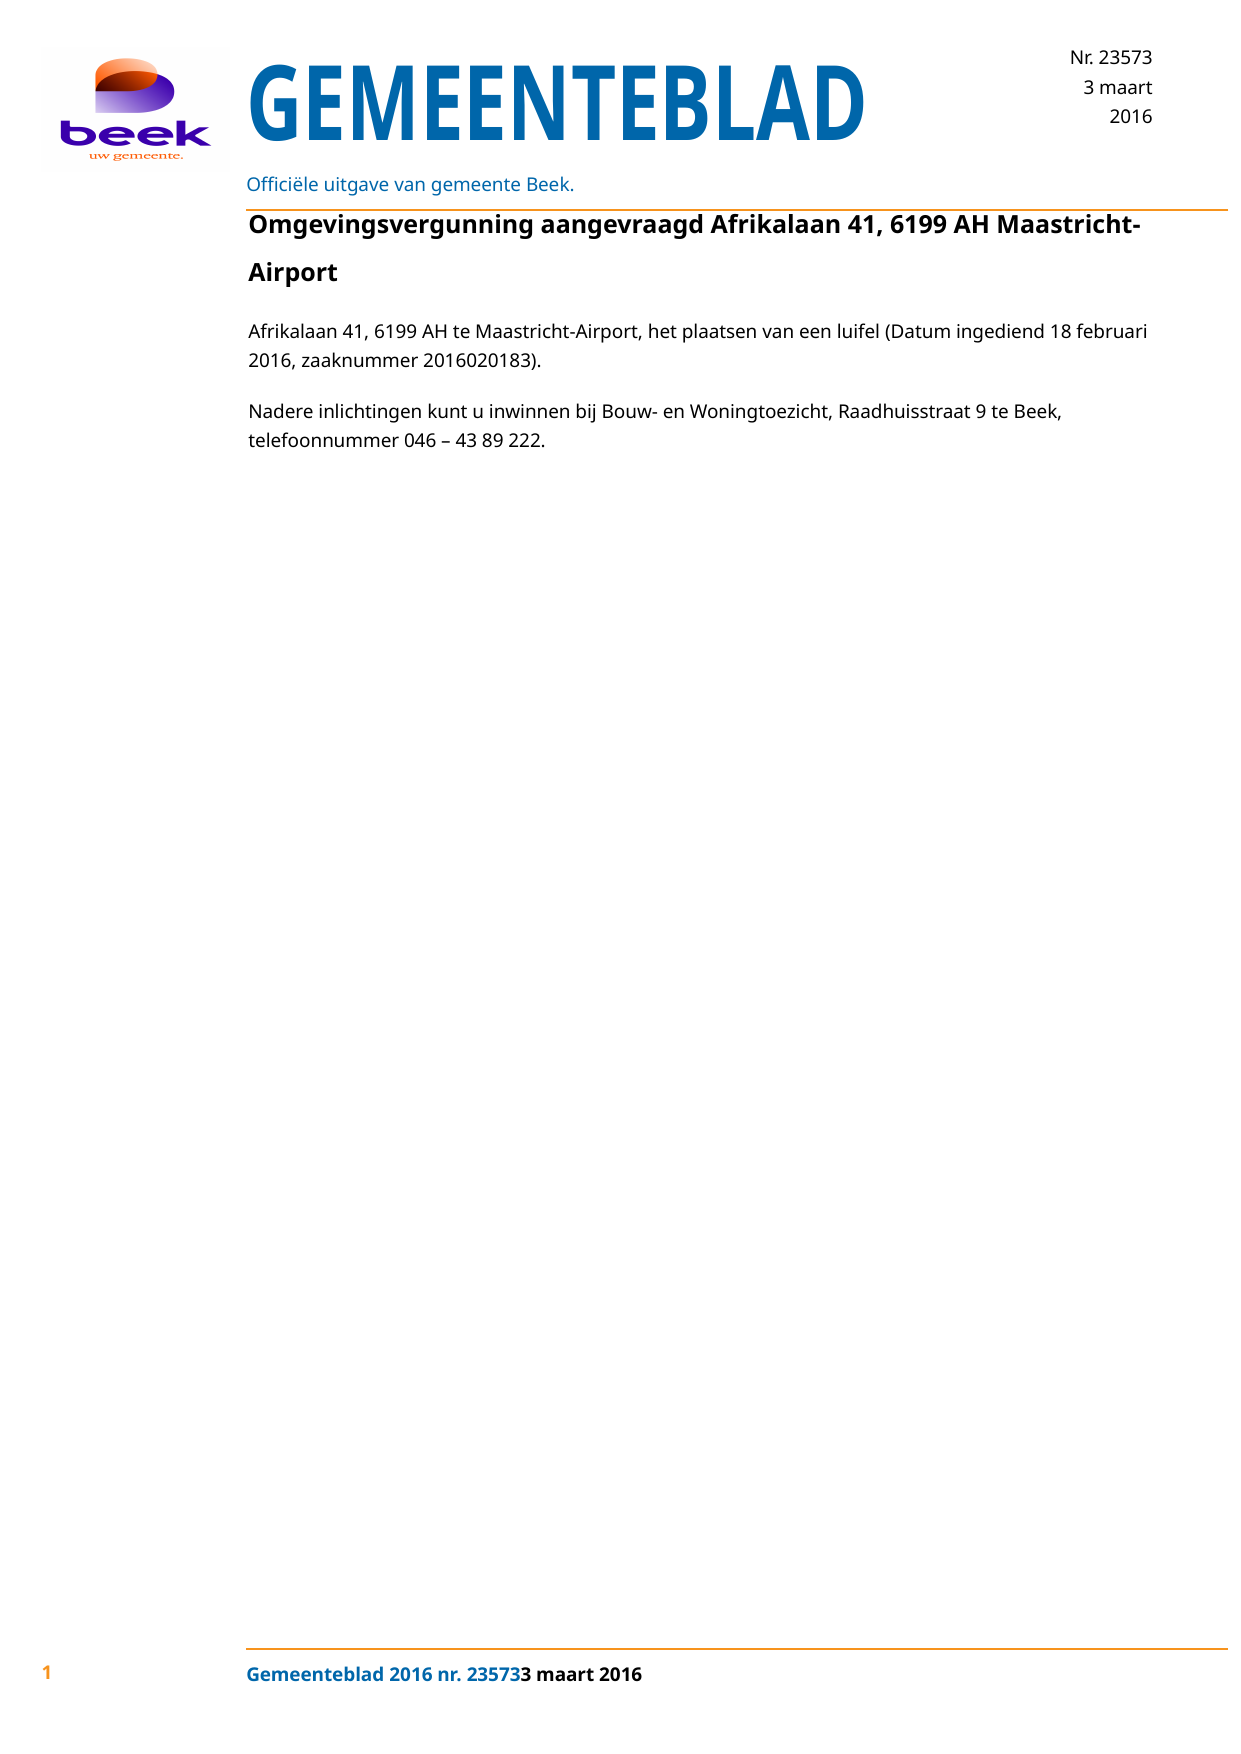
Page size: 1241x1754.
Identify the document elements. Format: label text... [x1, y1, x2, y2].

text Omgevingsvergunning aangevraagd Afrikalaan 41, 6199 AH Maastricht-Airport [248, 211, 1152, 288]
text Afrikalaan 41, 6199 AH te Maastricht-Airport, het plaatsen van een luifel (Datum ingediend 18 februari 2016, zaaknummer 2016020183). [248, 318, 1152, 373]
text Nadere inlichtingen kunt u inwinnen bij Bouw- en Woningtoezicht, Raadhuisstraat 9 te Beek, telefoonnummer 046 – 43 89 222. [248, 398, 1152, 453]
picture [41, 47, 231, 172]
